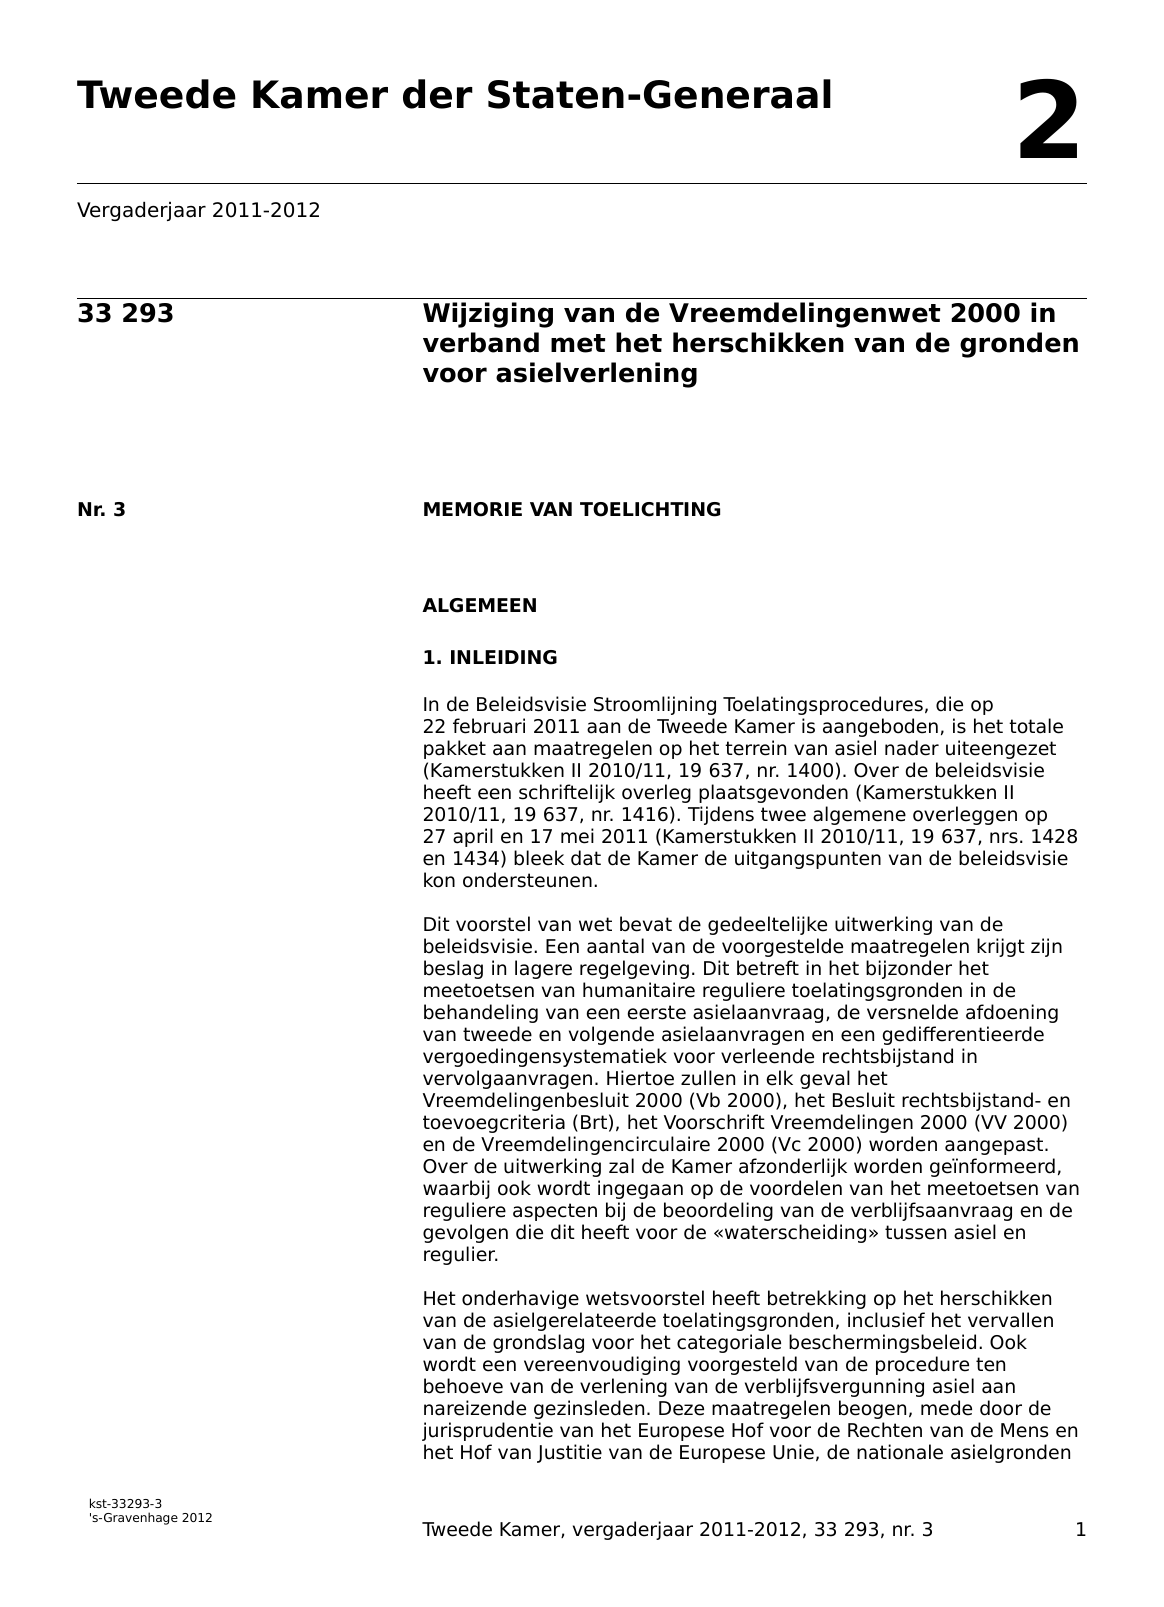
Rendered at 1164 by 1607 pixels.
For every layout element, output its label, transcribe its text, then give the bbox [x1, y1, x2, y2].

subtitle ALGEMEEN [422, 595, 1087, 617]
text 's-Gravenhage 2012 [88, 1511, 323, 1525]
subtitle 1. INLEIDING [422, 647, 1087, 669]
text kst-33293-3 [88, 1497, 323, 1511]
text Het onderhavige wetsvoorstel heeft betrekking op het herschikken van de asielgerelateerde toelatingsgronden, inclusief het vervallen van de grondslag voor het categoriale beschermingsbeleid. Ook wordt een vereenvoudiging voorgesteld van de procedure ten behoeve van de verlening van de verblijfsvergunning asiel aan nareizende gezinsleden. Deze maatregelen beogen, mede door de jurisprudentie van het Europese Hof voor de Rechten van de Mens en het Hof van Justitie van de Europese Unie, de nationale asielgronden [422, 1288, 1087, 1464]
table_header Tweede Kamer der Staten-Generaal [77, 59, 886, 183]
subtitle 33 293 Wijziging van de Vreemdelingenwet 2000 in verband met het herschikken van de gronden voor asielverlening [77, 299, 1087, 388]
subtitle Nr. 3 MEMORIE VAN TOELICHTING [77, 499, 1087, 521]
table_cell Vergaderjaar 2011-2012 [77, 184, 1087, 298]
text Dit voorstel van wet bevat de gedeeltelijke uitwerking van de beleidsvisie. Een aantal van de voorgestelde maatregelen krijgt zijn beslag in lagere regelgeving. Dit betreft in het bijzonder het meetoetsen van humanitaire reguliere toelatingsgronden in de behandeling van een eerste asielaanvraag, de versnelde afdoening van tweede en volgende asielaanvragen en een gedifferentieerde vergoedingensystematiek voor verleende rechtsbijstand in vervolgaanvragen. Hiertoe zullen in elk geval het Vreemdelingenbesluit 2000 (Vb 2000), het Besluit rechtsbijstand- en toevoegcriteria (Brt), het Voorschrift Vreemdelingen 2000 (VV 2000) en de Vreemdelingencirculaire 2000 (Vc 2000) worden aangepast. Over de uitwerking zal de Kamer afzonderlijk worden geïnformeerd, waarbij ook wordt ingegaan op de voordelen van het meetoetsen van reguliere aspecten bij de beoordeling van de verblijfsaanvraag en de gevolgen die dit heeft voor de «waterscheiding» tussen asiel en regulier. [422, 914, 1087, 1266]
text In de Beleidsvisie Stroomlijning Toelatingsprocedures, die op 22 februari 2011 aan de Tweede Kamer is aangeboden, is het totale pakket aan maatregelen op het terrein van asiel nader uiteengezet (Kamerstukken II 2010/11, 19 637, nr. 1400). Over de beleidsvisie heeft een schriftelijk overleg plaatsgevonden (Kamerstukken II 2010/11, 19 637, nr. 1416). Tijdens twee algemene overleggen op 27 april en 17 mei 2011 (Kamerstukken II 2010/11, 19 637, nrs. 1428 en 1434) bleek dat de Kamer de uitgangspunten van de beleidsvisie kon ondersteunen. [422, 694, 1087, 892]
table_header 2 [886, 59, 1087, 183]
